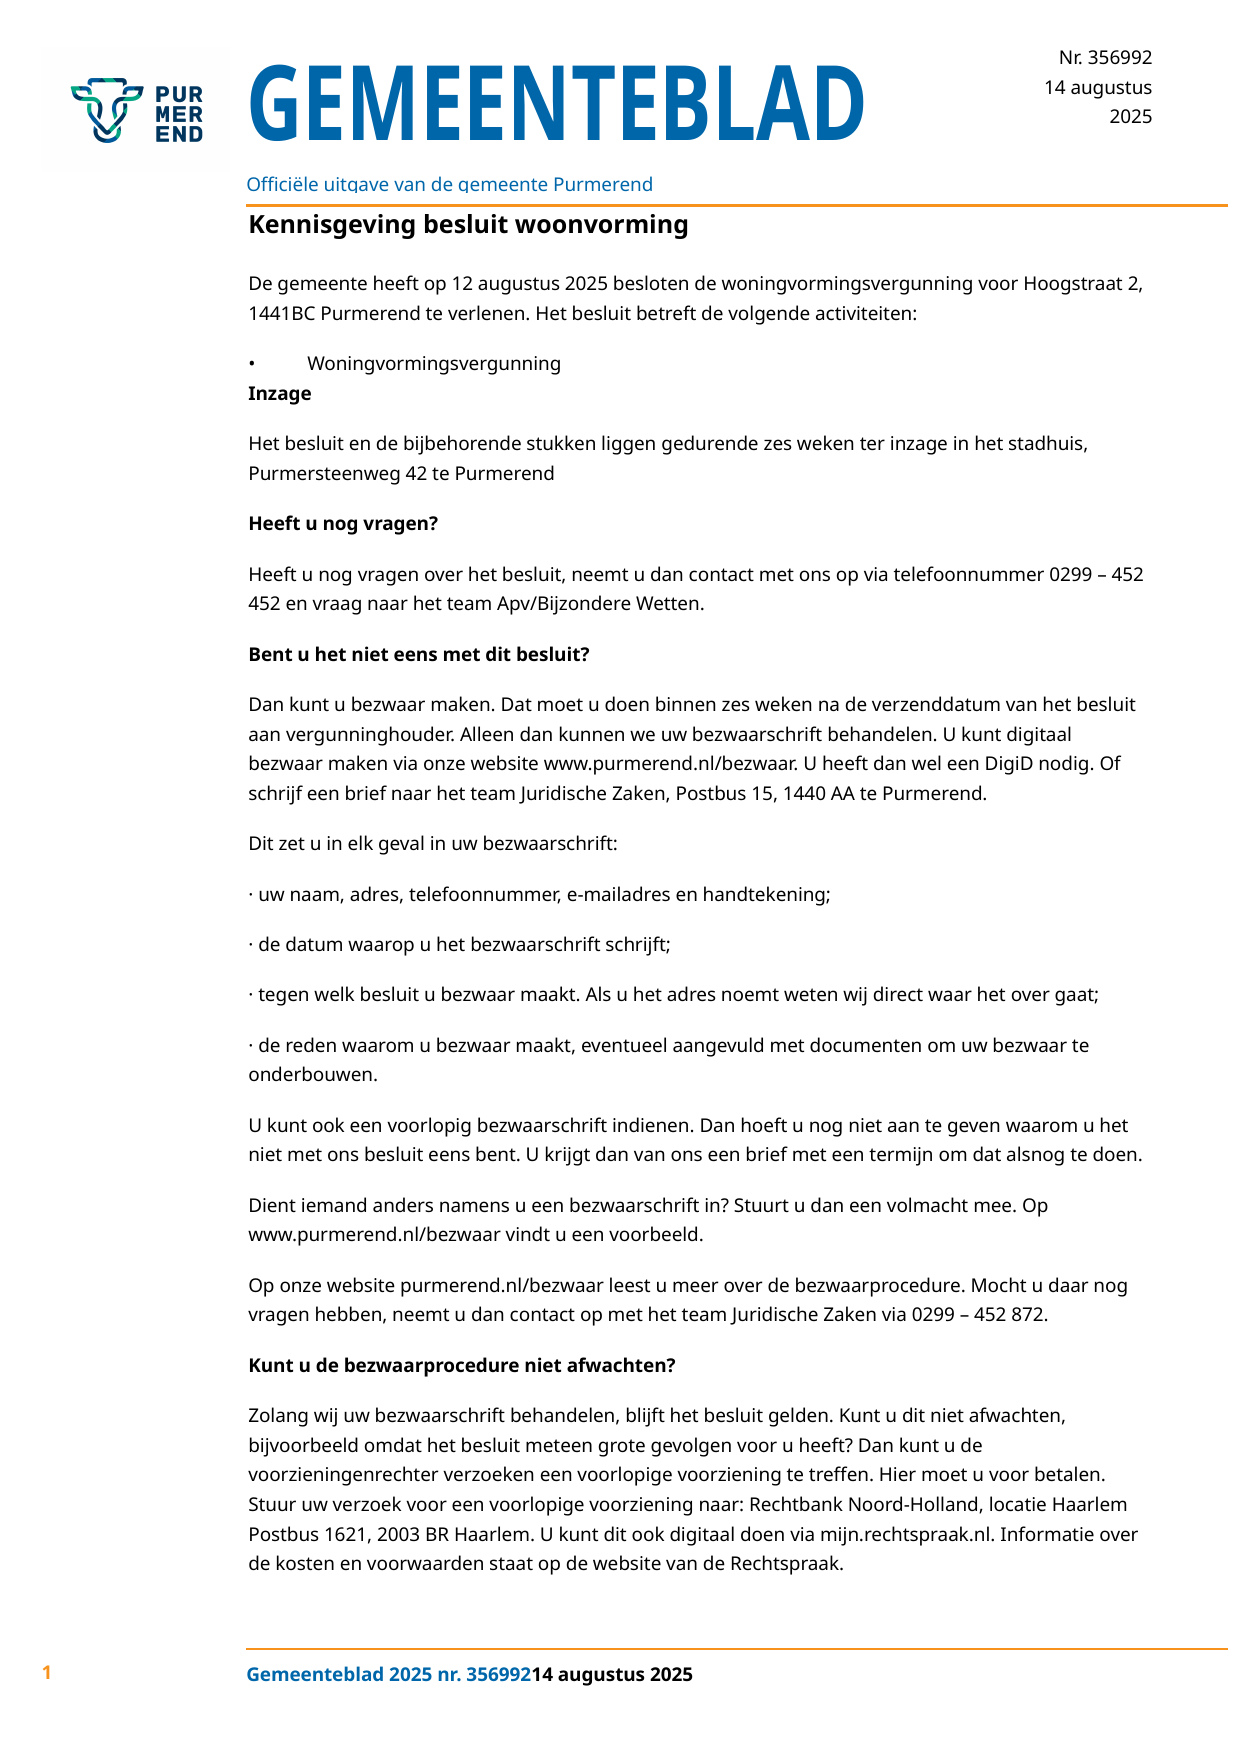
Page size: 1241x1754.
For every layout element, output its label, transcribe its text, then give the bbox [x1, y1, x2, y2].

text Kennisgeving besluit woonvorming [248, 207, 1152, 241]
list Woningvormingsvergunning [248, 350, 1152, 376]
text Dit zet u in elk geval in uw bezwaarschrift: [248, 830, 1152, 856]
text Heeft u nog vragen? [248, 510, 1152, 536]
picture [41, 47, 231, 172]
text U kunt ook een voorlopig bezwaarschrift indienen. Dan hoeft u nog niet aan te geven waarom u het niet met ons besluit eens bent. U krijgt dan van ons een brief met een termijn om dat alsnog te doen. [248, 1112, 1152, 1167]
text Dan kunt u bezwaar maken. Dat moet u doen binnen zes weken na de verzenddatum van het besluit aan vergunninghouder. Alleen dan kunnen we uw bezwaarschrift behandelen. U kunt digitaal bezwaar maken via onze website www.purmerend.nl/bezwaar. U heeft dan wel een DigiD nodig. Of schrijf een brief naar het team Juridische Zaken, Postbus 15, 1440 AA te Purmerend. [248, 691, 1152, 806]
text Bent u het niet eens met dit besluit? [248, 641, 1152, 666]
text Heeft u nog vragen over het besluit, neemt u dan contact met ons op via telefoonnummer 0299 – 452 452 en vraag naar het team Apv/Bijzondere Wetten. [248, 561, 1152, 616]
text Het besluit en de bijbehorende stukken liggen gedurende zes weken ter inzage in het stadhuis, Purmersteenweg 42 te Purmerend [248, 430, 1152, 486]
text Zolang wij uw bezwaarschrift behandelen, blijft het besluit gelden. Kunt u dit niet afwachten, bijvoorbeeld omdat het besluit meteen grote gevolgen voor u heeft? Dan kunt u de voorzieningenrechter verzoeken een voorlopige voorziening te treffen. Hier moet u voor betalen. Stuur uw verzoek voor een voorlopige voorziening naar: Rechtbank Noord-Holland, locatie Haarlem Postbus 1621, 2003 BR Haarlem. U kunt dit ook digitaal doen via mijn.rechtspraak.nl. Informatie over de kosten en voorwaarden staat op de website van de Rechtspraak. [248, 1402, 1152, 1576]
text · uw naam, adres, telefoonnummer, e-mailadres en handtekening; [248, 881, 1152, 906]
text Dient iemand anders namens u een bezwaarschrift in? Stuurt u dan een volmacht mee. Op www.purmerend.nl/bezwaar vindt u een voorbeeld. [248, 1192, 1152, 1247]
text De gemeente heeft op 12 augustus 2025 besloten de woningvormingsvergunning voor Hoogstraat 2, 1441BC Purmerend te verlenen. Het besluit betreft de volgende activiteiten: [248, 270, 1152, 326]
text Inzage [248, 380, 1152, 406]
text Op onze website purmerend.nl/bezwaar leest u meer over de bezwaarprocedure. Mocht u daar nog vragen hebben, neemt u dan contact op met het team Juridische Zaken via 0299 – 452 872. [248, 1272, 1152, 1327]
text Kunt u de bezwaarprocedure niet afwachten? [248, 1352, 1152, 1378]
text · de reden waarom u bezwaar maakt, eventueel aangevuld met documenten om uw bezwaar te onderbouwen. [248, 1032, 1152, 1087]
text · tegen welk besluit u bezwaar maakt. Als u het adres noemt weten wij direct waar het over gaat; [248, 982, 1152, 1007]
text · de datum waarop u het bezwaarschrift schrijft; [248, 931, 1152, 957]
